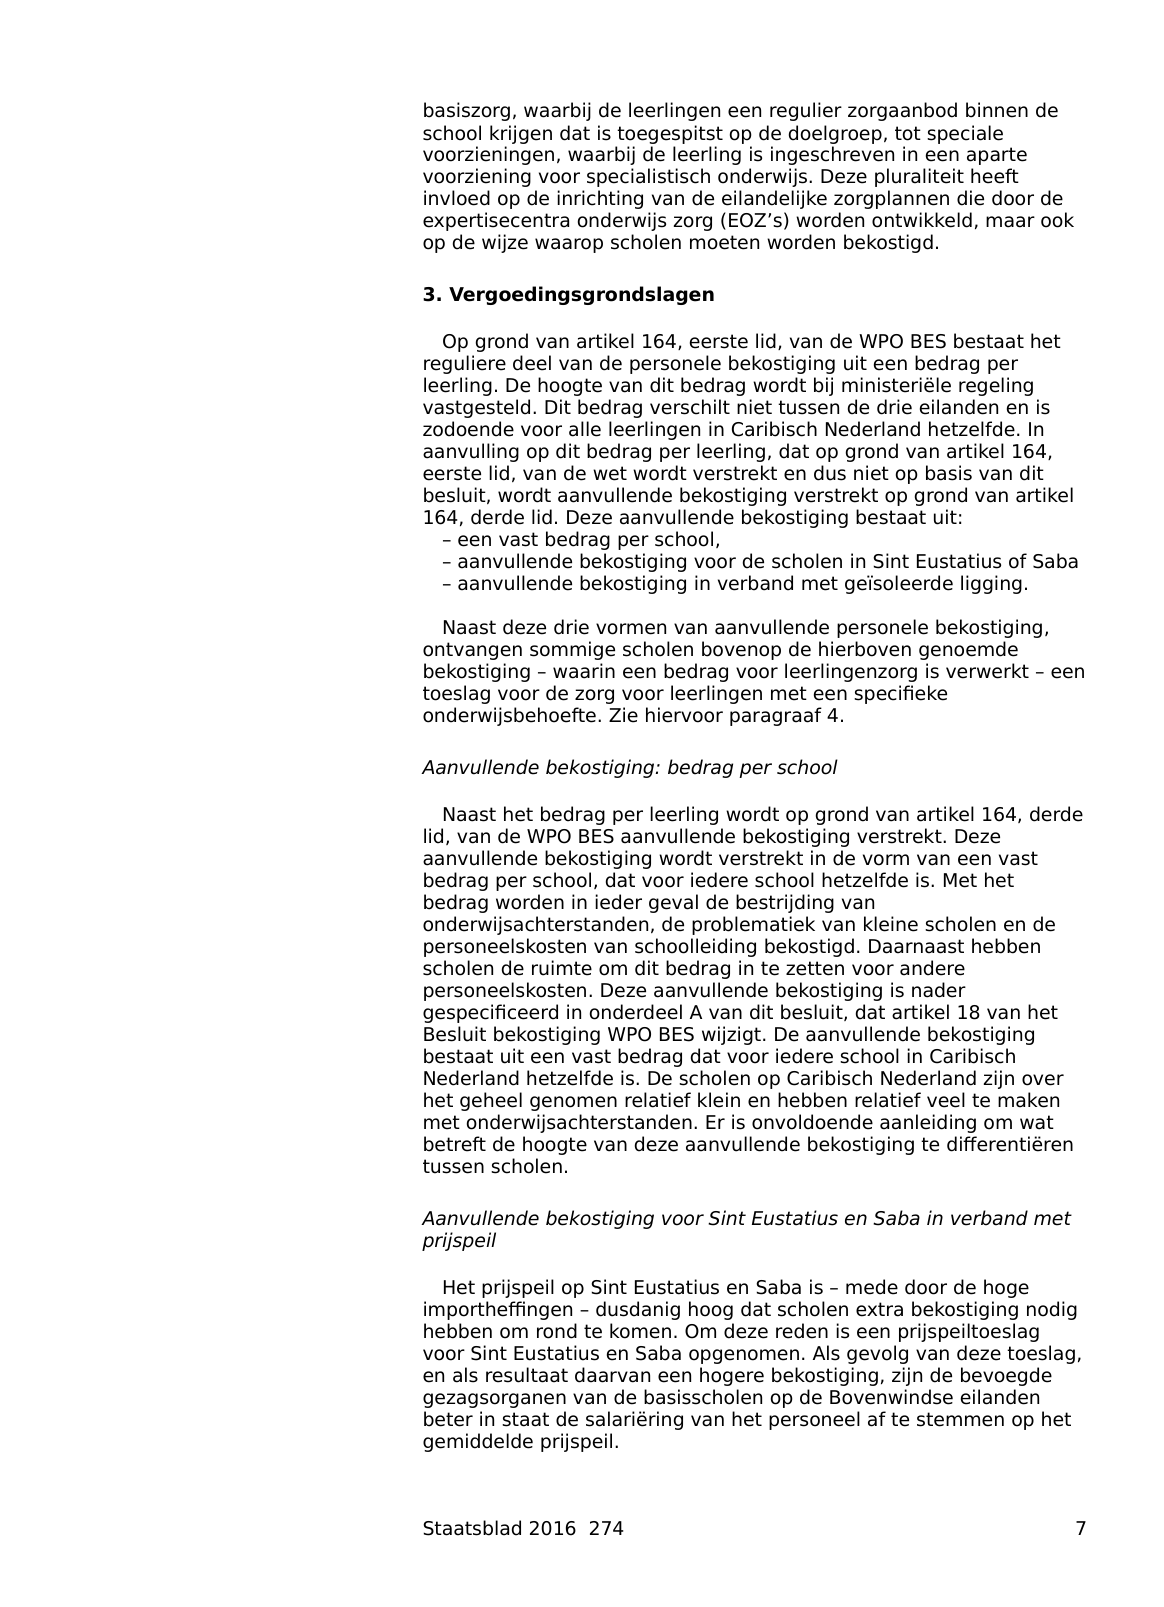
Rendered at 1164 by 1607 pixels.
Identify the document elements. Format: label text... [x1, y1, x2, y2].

subtitle 3. Vergoedingsgrondslagen [422, 284, 1087, 306]
text – aanvullende bekostiging voor de scholen in Sint Eustatius of Saba [422, 551, 1087, 573]
subtitle Aanvullende bekostiging: bedrag per school [422, 757, 1087, 779]
text Het prijspeil op Sint Eustatius en Saba is – mede door de hoge importheffingen – dusdanig hoog dat scholen extra bekostiging nodig hebben om rond te komen. Om deze reden is een prijspeiltoeslag voor Sint Eustatius en Saba opgenomen. Als gevolg van deze toeslag, en als resultaat daarvan een hogere bekostiging, zijn de bevoegde gezagsorganen van de basisscholen op de Bovenwindse eilanden beter in staat de salariëring van het personeel af te stemmen op het gemiddelde prijspeil. [422, 1277, 1087, 1452]
text – een vast bedrag per school, [422, 529, 1087, 551]
text Naast deze drie vormen van aanvullende personele bekostiging, ontvangen sommige scholen bovenop de hierboven genoemde bekostiging – waarin een bedrag voor leerlingenzorg is verwerkt – een toeslag voor de zorg voor leerlingen met een specifieke onderwijsbehoefte. Zie hiervoor paragraaf 4. [422, 617, 1087, 727]
subtitle Aanvullende bekostiging voor Sint Eustatius en Saba in verband met prijspeil [422, 1208, 1087, 1252]
text Op grond van artikel 164, eerste lid, van de WPO BES bestaat het reguliere deel van de personele bekostiging uit een bedrag per leerling. De hoogte van dit bedrag wordt bij ministeriële regeling vastgesteld. Dit bedrag verschilt niet tussen de drie eilanden en is zodoende voor alle leerlingen in Caribisch Nederland hetzelfde. In aanvulling op dit bedrag per leerling, dat op grond van artikel 164, eerste lid, van de wet wordt verstrekt en dus niet op basis van dit besluit, wordt aanvullende bekostiging verstrekt op grond van artikel 164, derde lid. Deze aanvullende bekostiging bestaat uit: [422, 331, 1087, 529]
text basiszorg, waarbij de leerlingen een regulier zorgaanbod binnen de school krijgen dat is toegespitst op de doelgroep, tot speciale voorzieningen, waarbij de leerling is ingeschreven in een aparte voorziening voor specialistisch onderwijs. Deze pluraliteit heeft invloed op de inrichting van de eilandelijke zorgplannen die door de expertisecentra onderwijs zorg (EOZ’s) worden ontwikkeld, maar ook op de wijze waarop scholen moeten worden bekostigd. [422, 100, 1087, 254]
text Naast het bedrag per leerling wordt op grond van artikel 164, derde lid, van de WPO BES aanvullende bekostiging verstrekt. Deze aanvullende bekostiging wordt verstrekt in de vorm van een vast bedrag per school, dat voor iedere school hetzelfde is. Met het bedrag worden in ieder geval de bestrijding van onderwijsachterstanden, de problematiek van kleine scholen en de personeelskosten van schoolleiding bekostigd. Daarnaast hebben scholen de ruimte om dit bedrag in te zetten voor andere personeelskosten. Deze aanvullende bekostiging is nader gespecificeerd in onderdeel A van dit besluit, dat artikel 18 van het Besluit bekostiging WPO BES wijzigt. De aanvullende bekostiging bestaat uit een vast bedrag dat voor iedere school in Caribisch Nederland hetzelfde is. De scholen op Caribisch Nederland zijn over het geheel genomen relatief klein en hebben relatief veel te maken met onderwijsachterstanden. Er is onvoldoende aanleiding om wat betreft de hoogte van deze aanvullende bekostiging te differentiëren tussen scholen. [422, 804, 1087, 1178]
text – aanvullende bekostiging in verband met geïsoleerde ligging. [422, 573, 1087, 595]
